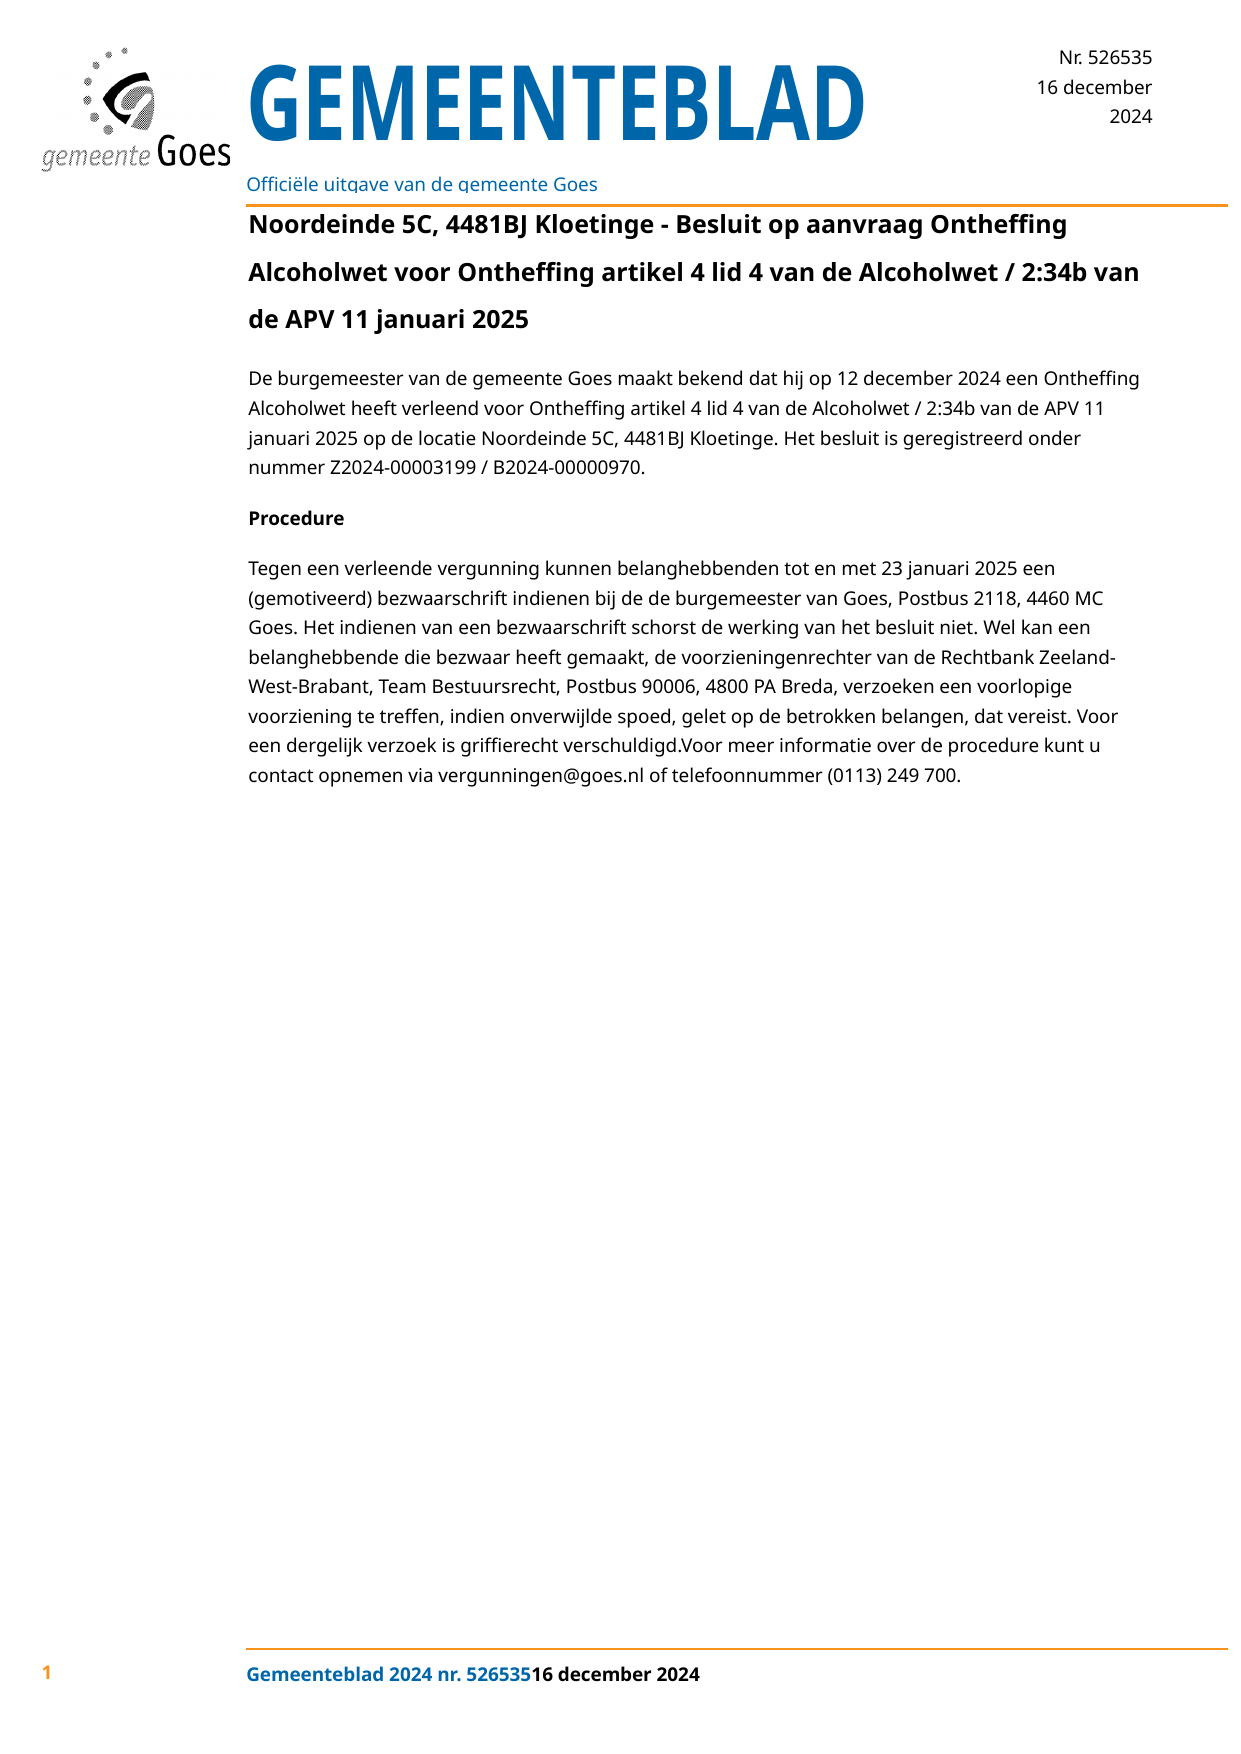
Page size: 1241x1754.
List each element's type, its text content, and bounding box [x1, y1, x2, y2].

text Noordeinde 5C, 4481BJ Kloetinge - Besluit op aanvraag Ontheffing Alcoholwet voor Ontheffing artikel 4 lid 4 van de Alcoholwet / 2:34b van de APV 11 januari 2025 [248, 207, 1152, 336]
text Tegen een verleende vergunning kunnen belanghebbenden tot en met 23 januari 2025 een (gemotiveerd) bezwaarschrift indienen bij de de burgemeester van Goes, Postbus 2118, 4460 MC Goes. Het indienen van een bezwaarschrift schorst de werking van het besluit niet. Wel kan een belanghebbende die bezwaar heeft gemaakt, de voorzieningenrechter van de Rechtbank Zeeland-West-Brabant, Team Bestuursrecht, Postbus 90006, 4800 PA Breda, verzoeken een voorlopige voorziening te treffen, indien onverwijlde spoed, gelet op de betrokken belangen, dat vereist. Voor een dergelijk verzoek is griffierecht verschuldigd.Voor meer informatie over de procedure kunt u contact opnemen via vergunningen@goes.nl of telefoonnummer (0113) 249 700. [248, 555, 1152, 788]
picture [41, 47, 231, 172]
text Procedure [248, 505, 1152, 530]
text De burgemeester van de gemeente Goes maakt bekend dat hij op 12 december 2024 een Ontheffing Alcoholwet heeft verleend voor Ontheffing artikel 4 lid 4 van de Alcoholwet / 2:34b van de APV 11 januari 2025 op de locatie Noordeinde 5C, 4481BJ Kloetinge. Het besluit is geregistreerd onder nummer Z2024-00003199 / B2024-00000970. [248, 366, 1152, 480]
